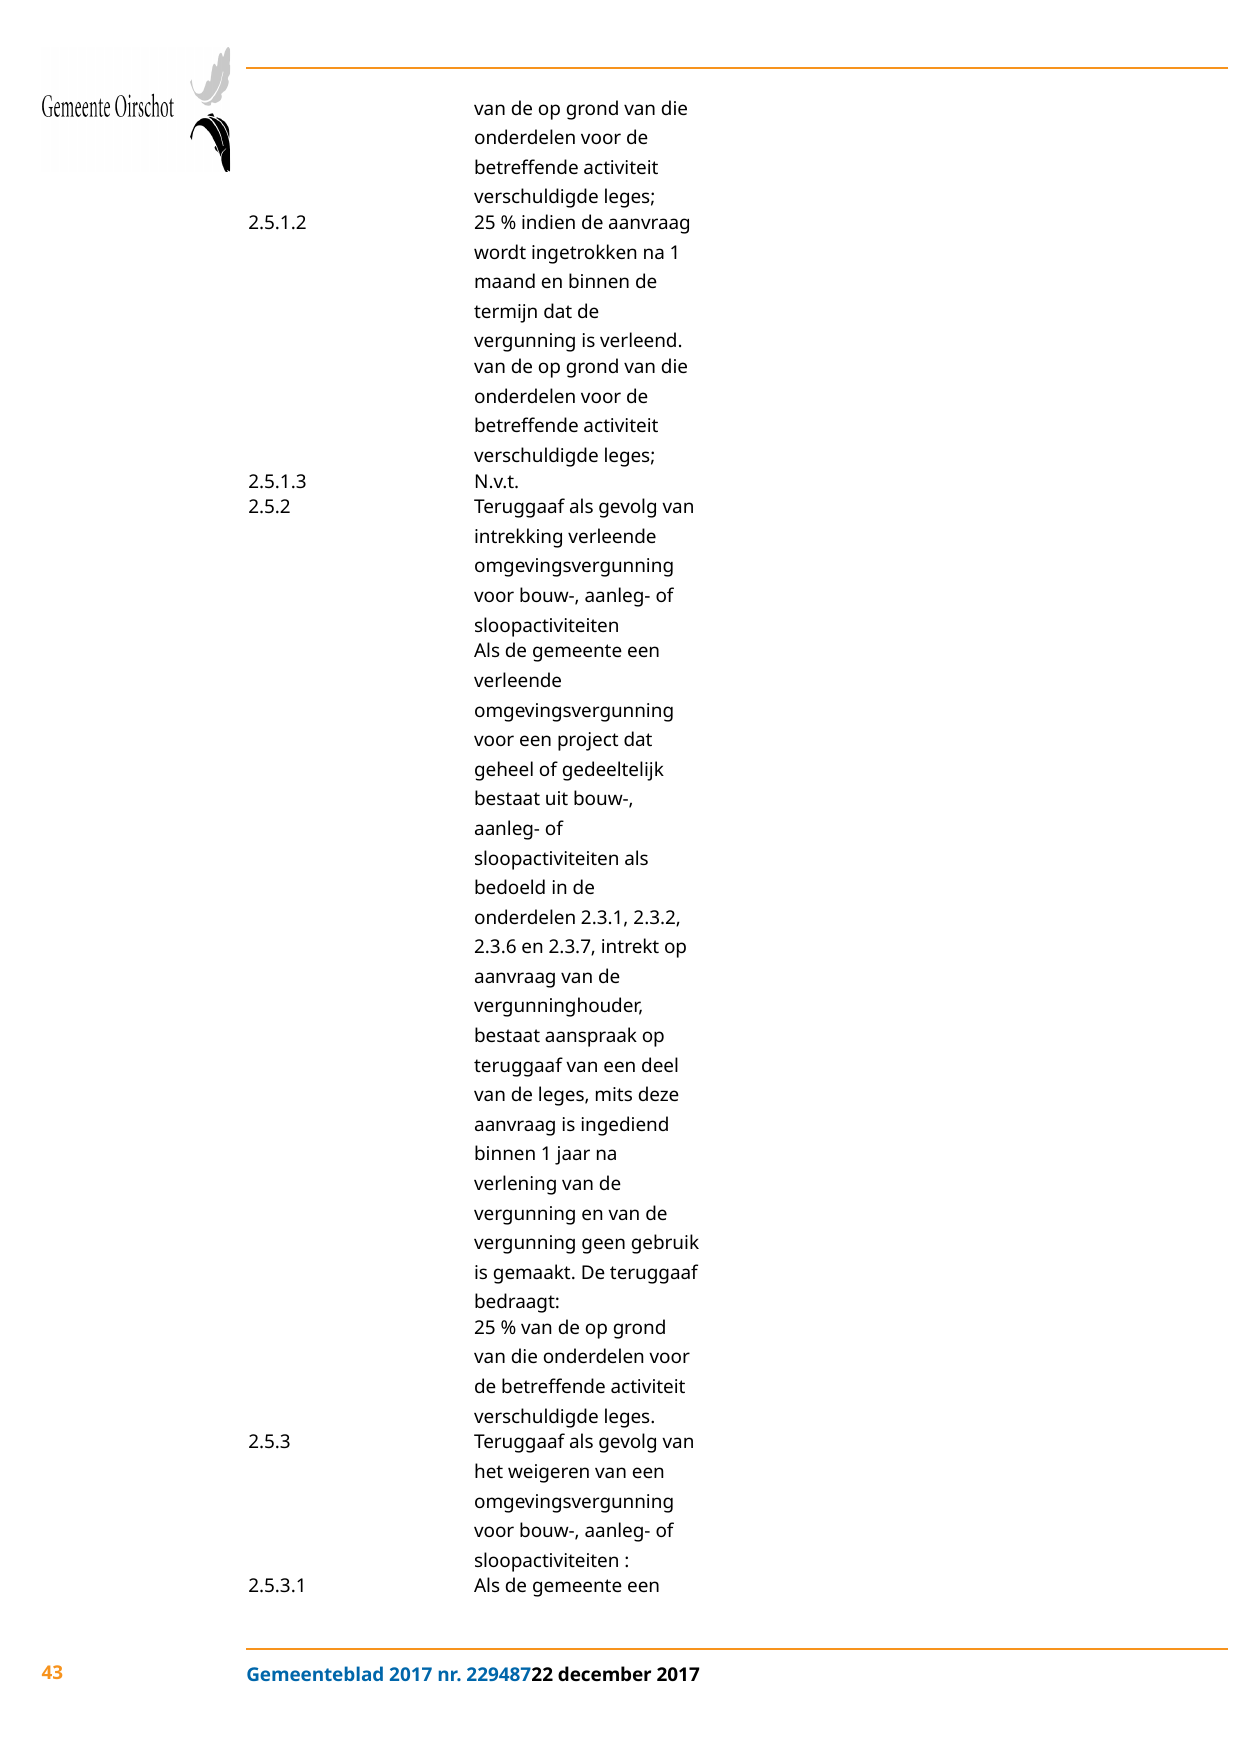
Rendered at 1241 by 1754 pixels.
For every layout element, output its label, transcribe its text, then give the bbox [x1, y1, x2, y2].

table_cell [700, 468, 926, 493]
table_cell [700, 95, 926, 209]
table_cell Als de gemeente een verleende omgevingsvergunning voor een project dat geheel of gedeeltelijk bestaat uit bouw-, aanleg- of sloopactiviteiten als bedoeld in de onderdelen 2.3.1, 2.3.2, 2.3.6 en 2.3.7, intrekt op aanvraag van de vergunninghouder, bestaat aanspraak op teruggaaf van een deel van de leges, mits deze aanvraag is ingediend binnen 1 jaar na verlening van de vergunning en van de vergunning geen gebruik is gemaakt. De teruggaaf bedraagt: [474, 638, 700, 1314]
table_cell 2.5.3.1 [248, 1573, 474, 1598]
table_cell N.v.t. [474, 468, 700, 493]
table_cell 2.5.1.2 [248, 209, 474, 353]
table_cell Als de gemeente een [474, 1573, 700, 1598]
table_cell [248, 353, 474, 468]
table_cell van de op grond van die onderdelen voor de betreffende activiteit verschuldigde leges; [474, 95, 700, 209]
table_cell [926, 1314, 1152, 1429]
table_cell 2.5.1.3 [248, 468, 474, 493]
table_cell 25 % indien de aanvraag wordt ingetrokken na 1 maand en binnen de termijn dat de vergunning is verleend. [474, 209, 700, 353]
table_cell [926, 494, 1152, 638]
table_cell 2.5.3 [248, 1429, 474, 1573]
table_cell [700, 494, 926, 638]
table_cell [700, 353, 926, 468]
table_cell [248, 1314, 474, 1429]
table_cell [248, 638, 474, 1314]
table_cell [700, 1314, 926, 1429]
table_cell [926, 209, 1152, 353]
table_cell [248, 95, 474, 209]
table_cell [700, 1429, 926, 1573]
table_cell 2.5.2 [248, 494, 474, 638]
table_cell [926, 1573, 1152, 1598]
table_cell Teruggaaf als gevolg van het weigeren van een omgevingsvergunning voor bouw-, aanleg- of sloopactiviteiten : [474, 1429, 700, 1573]
table_cell [700, 1573, 926, 1598]
table_cell 25 % van de op grond van die onderdelen voor de betreffende activiteit verschuldigde leges. [474, 1314, 700, 1429]
table_cell van de op grond van die onderdelen voor de betreffende activiteit verschuldigde leges; [474, 353, 700, 468]
table_cell [926, 95, 1152, 209]
table_cell [926, 1429, 1152, 1573]
table_cell [926, 353, 1152, 468]
table_cell [700, 209, 926, 353]
table_cell [926, 638, 1152, 1314]
table_cell [700, 638, 926, 1314]
table_cell Teruggaaf als gevolg van intrekking verleende omgevingsvergunning voor bouw-, aanleg- of sloopactiviteiten [474, 494, 700, 638]
table_cell [926, 468, 1152, 493]
picture [41, 47, 231, 172]
